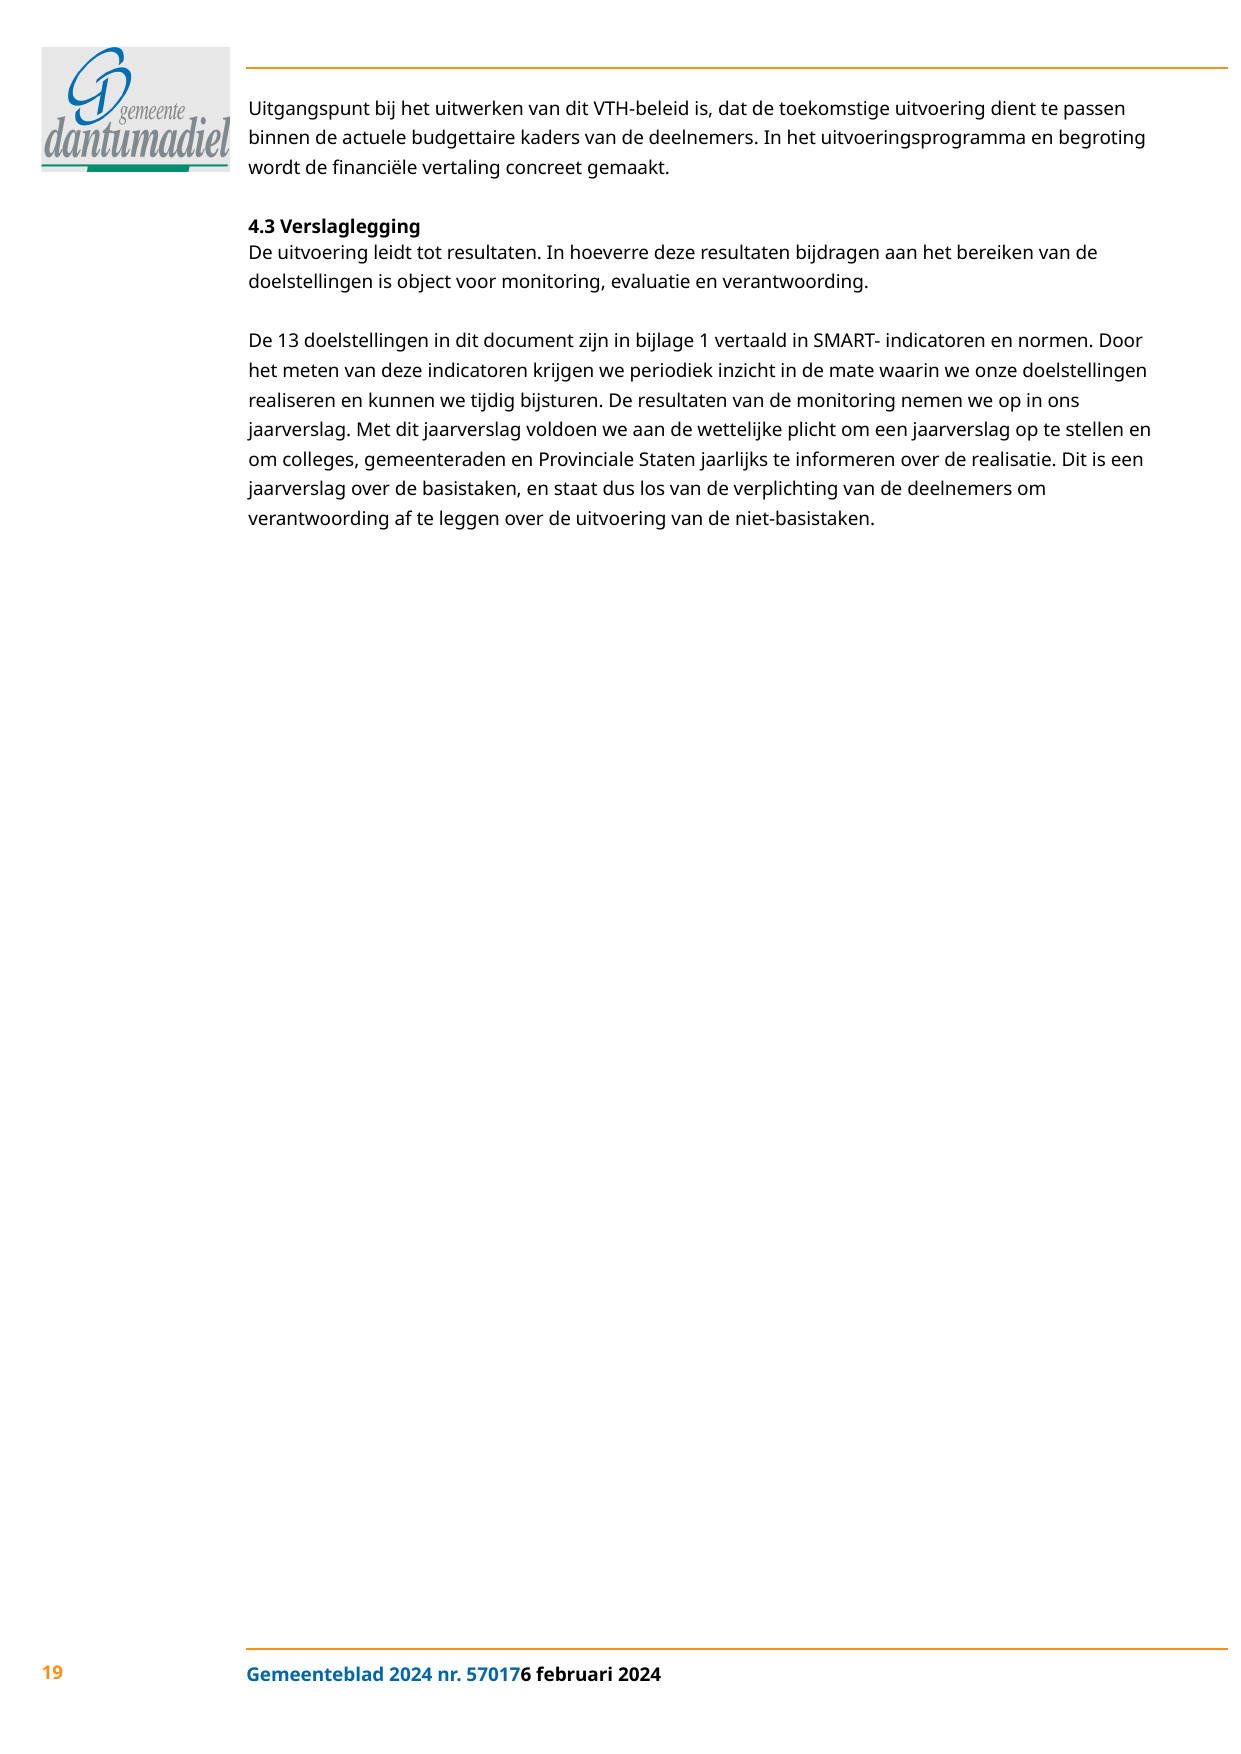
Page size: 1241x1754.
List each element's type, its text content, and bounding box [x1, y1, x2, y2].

picture [41, 47, 231, 172]
text De uitvoering leidt tot resultaten. In hoeverre deze resultaten bijdragen aan het bereiken van de doelstellingen is object voor monitoring, evaluatie en verantwoording. [248, 239, 1152, 294]
text Uitgangspunt bij het uitwerken van dit VTH-beleid is, dat de toekomstige uitvoering dient te passen binnen de actuele budgettaire kaders van de deelnemers. In het uitvoeringsprogramma en begroting wordt de financiële vertaling concreet gemaakt. [248, 95, 1152, 180]
text 4.3 Verslaglegging [248, 213, 1152, 239]
text De 13 doelstellingen in dit document zijn in bijlage 1 vertaald in SMART- indicatoren en normen. Door het meten van deze indicatoren krijgen we periodiek inzicht in de mate waarin we onze doelstellingen realiseren en kunnen we tijdig bijsturen. De resultaten van de monitoring nemen we op in ons jaarverslag. Met dit jaarverslag voldoen we aan de wettelijke plicht om een jaarverslag op te stellen en om colleges, gemeenteraden en Provinciale Staten jaarlijks te informeren over de realisatie. Dit is een jaarverslag over de basistaken, en staat dus los van de verplichting van de deelnemers om verantwoording af te leggen over de uitvoering van de niet-basistaken. [248, 328, 1152, 531]
